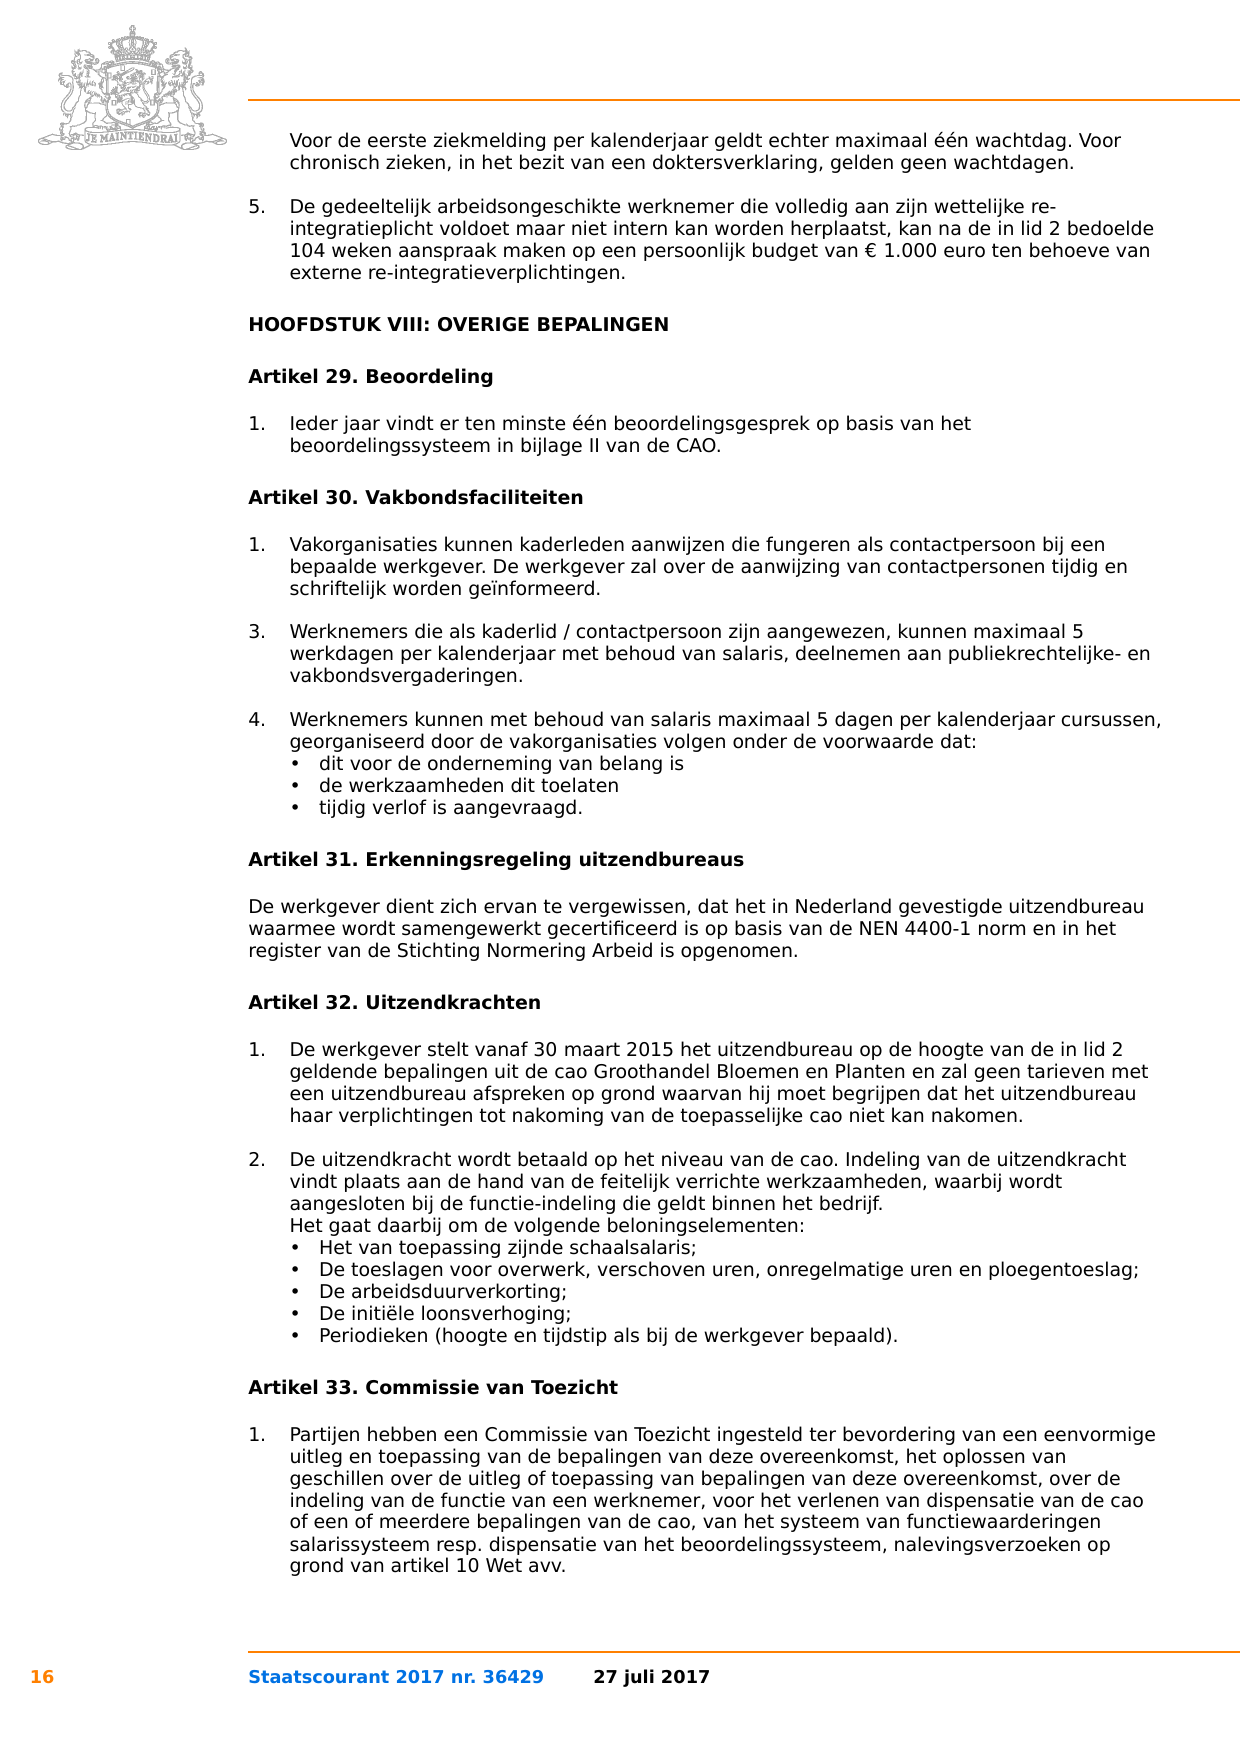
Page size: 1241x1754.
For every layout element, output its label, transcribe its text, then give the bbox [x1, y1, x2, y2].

text 4. Werknemers kunnen met behoud van salaris maximaal 5 dagen per kalenderjaar cursussen, georganiseerd door de vakorganisaties volgen onder de voorwaarde dat: [248, 709, 1163, 753]
subtitle Artikel 33. Commissie van Toezicht [248, 1377, 1163, 1398]
text • De initiële loonsverhoging; [289, 1303, 1163, 1324]
text • dit voor de onderneming van belang is [289, 753, 1163, 775]
text 1. Ieder jaar vindt er ten minste één beoordelingsgesprek op basis van het beoordelingssysteem in bijlage II van de CAO. [248, 413, 1163, 457]
text • De arbeidsduurverkorting; [289, 1281, 1163, 1303]
text 2. De uitzendkracht wordt betaald op het niveau van de cao. Indeling van de uitzendkracht vindt plaats aan de hand van de feitelijk verrichte werkzaamheden, waarbij wordt aangesloten bij de functie-indeling die geldt binnen het bedrijf. [248, 1149, 1163, 1215]
text • De toeslagen voor overwerk, verschoven uren, onregelmatige uren en ploegentoeslag; [289, 1259, 1163, 1281]
subtitle Artikel 29. Beoordeling [248, 366, 1163, 388]
text 1. De werkgever stelt vanaf 30 maart 2015 het uitzendbureau op de hoogte van de in lid 2 geldende bepalingen uit de cao Groothandel Bloemen en Planten en zal geen tarieven met een uitzendbureau afspreken op grond waarvan hij moet begrijpen dat het uitzendbureau haar verplichtingen tot nakoming van de toepasselijke cao niet kan nakomen. [248, 1039, 1163, 1127]
picture [38, 25, 227, 150]
subtitle Artikel 30. Vakbondsfaciliteiten [248, 487, 1163, 508]
text • Het van toepassing zijnde schaalsalaris; [289, 1237, 1163, 1259]
text • Periodieken (hoogte en tijdstip als bij de werkgever bepaald). [289, 1324, 1163, 1347]
subtitle Artikel 32. Uitzendkrachten [248, 992, 1163, 1014]
text 3. Werknemers die als kaderlid / contactpersoon zijn aangewezen, kunnen maximaal 5 werkdagen per kalenderjaar met behoud van salaris, deelnemen aan publiekrechtelijke- en vakbondsvergaderingen. [248, 621, 1163, 687]
text Het gaat daarbij om de volgende beloningselementen: [289, 1215, 1163, 1237]
text 1. Partijen hebben een Commissie van Toezicht ingesteld ter bevordering van een eenvormige uitleg en toepassing van de bepalingen van deze overeenkomst, het oplossen van geschillen over de uitleg of toepassing van bepalingen van deze overeenkomst, over de indeling van de functie van een werknemer, voor het verlenen van dispensatie van de cao of een of meerdere bepalingen van de cao, van het systeem van functiewaarderingen salarissysteem resp. dispensatie van het beoordelingssysteem, nalevingsverzoeken op grond van artikel 10 Wet avv. [248, 1423, 1163, 1577]
text Voor de eerste ziekmelding per kalenderjaar geldt echter maximaal één wachtdag. Voor chronisch zieken, in het bezit van een doktersverklaring, gelden geen wachtdagen. [289, 130, 1163, 174]
text 5. De gedeeltelijk arbeidsongeschikte werknemer die volledig aan zijn wettelijke re-integratieplicht voldoet maar niet intern kan worden herplaatst, kan na de in lid 2 bedoelde 104 weken aanspraak maken op een persoonlijk budget van € 1.000 euro ten behoeve van externe re-integratieverplichtingen. [248, 196, 1163, 284]
text • de werkzaamheden dit toelaten [289, 775, 1163, 797]
text • tijdig verlof is aangevraagd. [289, 797, 1163, 819]
text 1. Vakorganisaties kunnen kaderleden aanwijzen die fungeren als contactpersoon bij een bepaalde werkgever. De werkgever zal over de aanwijzing van contactpersonen tijdig en schriftelijk worden geïnformeerd. [248, 533, 1163, 599]
subtitle Artikel 31. Erkenningsregeling uitzendbureaus [248, 849, 1163, 871]
subtitle HOOFDSTUK VIII: OVERIGE BEPALINGEN [248, 314, 1163, 336]
text De werkgever dient zich ervan te vergewissen, dat het in Nederland gevestigde uitzendbureau waarmee wordt samengewerkt gecertificeerd is op basis van de NEN 4400-1 norm en in het register van de Stichting Normering Arbeid is opgenomen. [248, 896, 1163, 962]
